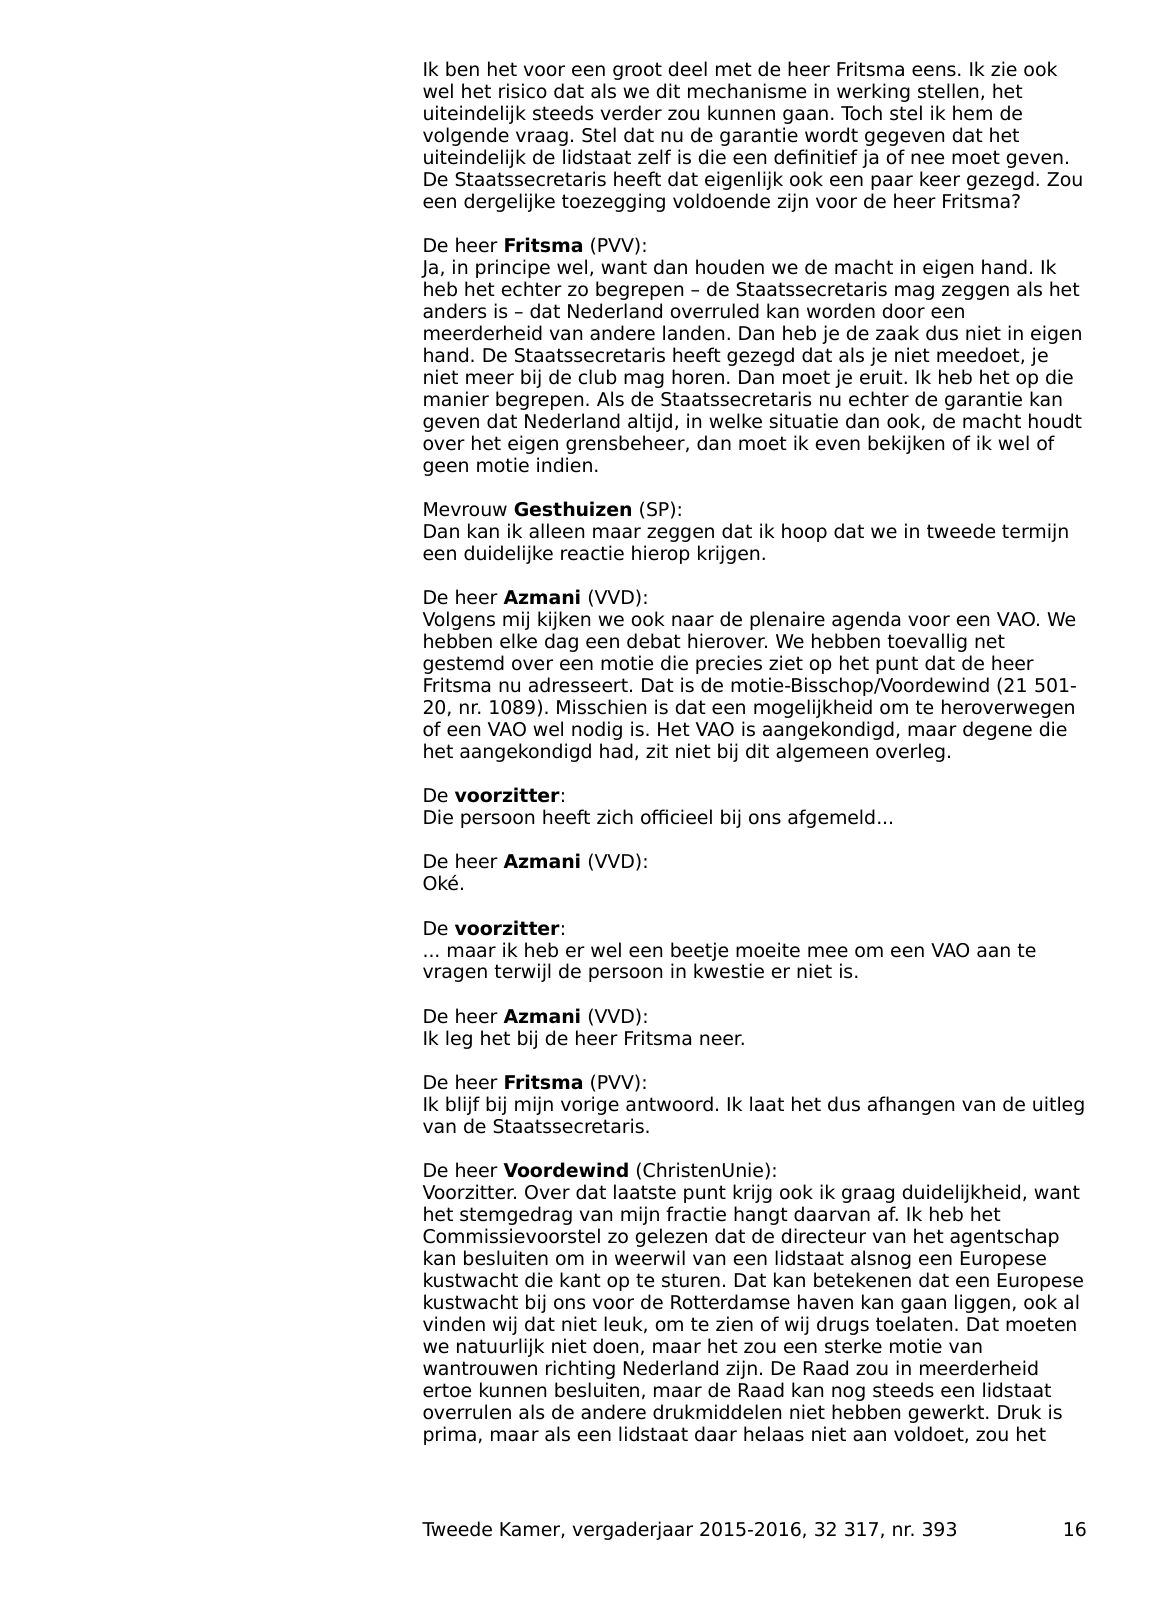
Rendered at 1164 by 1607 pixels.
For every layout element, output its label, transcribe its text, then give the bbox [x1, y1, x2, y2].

text De heer Fritsma (PVV): [422, 1072, 1087, 1094]
text De voorzitter: [422, 917, 1087, 939]
text Ik blijf bij mijn vorige antwoord. Ik laat het dus afhangen van de uitleg van de Staatssecretaris. [422, 1094, 1087, 1138]
text Oké. [422, 873, 1087, 895]
text ... maar ik heb er wel een beetje moeite mee om een VAO aan te vragen terwijl de persoon in kwestie er niet is. [422, 939, 1087, 983]
text De heer Fritsma (PVV): [422, 235, 1087, 257]
text Ik leg het bij de heer Fritsma neer. [422, 1028, 1087, 1049]
text De heer Azmani (VVD): [422, 587, 1087, 609]
text De heer Voordewind (ChristenUnie): [422, 1160, 1087, 1182]
text Mevrouw Gesthuizen (SP): [422, 499, 1087, 521]
text Voorzitter. Over dat laatste punt krijg ook ik graag duidelijkheid, want het stemgedrag van mijn fractie hangt daarvan af. Ik heb het Commissievoorstel zo gelezen dat de directeur van het agentschap kan besluiten om in weerwil van een lidstaat alsnog een Europese kustwacht die kant op te sturen. Dat kan betekenen dat een Europese kustwacht bij ons voor de Rotterdamse haven kan gaan liggen, ook al vinden wij dat niet leuk, om te zien of wij drugs toelaten. Dat moeten we natuurlijk niet doen, maar het zou een sterke motie van wantrouwen richting Nederland zijn. De Raad zou in meerderheid ertoe kunnen besluiten, maar de Raad kan nog steeds een lidstaat overrulen als de andere drukmiddelen niet hebben gewerkt. Druk is prima, maar als een lidstaat daar helaas niet aan voldoet, zou het [422, 1182, 1087, 1446]
text Dan kan ik alleen maar zeggen dat ik hoop dat we in tweede termijn een duidelijke reactie hierop krijgen. [422, 521, 1087, 565]
text De heer Azmani (VVD): [422, 851, 1087, 873]
text De heer Azmani (VVD): [422, 1006, 1087, 1028]
text Ja, in principe wel, want dan houden we de macht in eigen hand. Ik heb het echter zo begrepen – de Staatssecretaris mag zeggen als het anders is – dat Nederland overruled kan worden door een meerderheid van andere landen. Dan heb je de zaak dus niet in eigen hand. De Staatssecretaris heeft gezegd dat als je niet meedoet, je niet meer bij de club mag horen. Dan moet je eruit. Ik heb het op die manier begrepen. Als de Staatssecretaris nu echter de garantie kan geven dat Nederland altijd, in welke situatie dan ook, de macht houdt over het eigen grensbeheer, dan moet ik even bekijken of ik wel of geen motie indien. [422, 257, 1087, 477]
text Die persoon heeft zich officieel bij ons afgemeld... [422, 807, 1087, 829]
text De voorzitter: [422, 785, 1087, 807]
text Ik ben het voor een groot deel met de heer Fritsma eens. Ik zie ook wel het risico dat als we dit mechanisme in werking stellen, het uiteindelijk steeds verder zou kunnen gaan. Toch stel ik hem de volgende vraag. Stel dat nu de garantie wordt gegeven dat het uiteindelijk de lidstaat zelf is die een definitief ja of nee moet geven. De Staatssecretaris heeft dat eigenlijk ook een paar keer gezegd. Zou een dergelijke toezegging voldoende zijn voor de heer Fritsma? [422, 59, 1087, 213]
text Volgens mij kijken we ook naar de plenaire agenda voor een VAO. We hebben elke dag een debat hierover. We hebben toevallig net gestemd over een motie die precies ziet op het punt dat de heer Fritsma nu adresseert. Dat is de motie-Bisschop/Voordewind (21 501-20, nr. 1089). Misschien is dat een mogelijkheid om te heroverwegen of een VAO wel nodig is. Het VAO is aangekondigd, maar degene die het aangekondigd had, zit niet bij dit algemeen overleg. [422, 609, 1087, 763]
